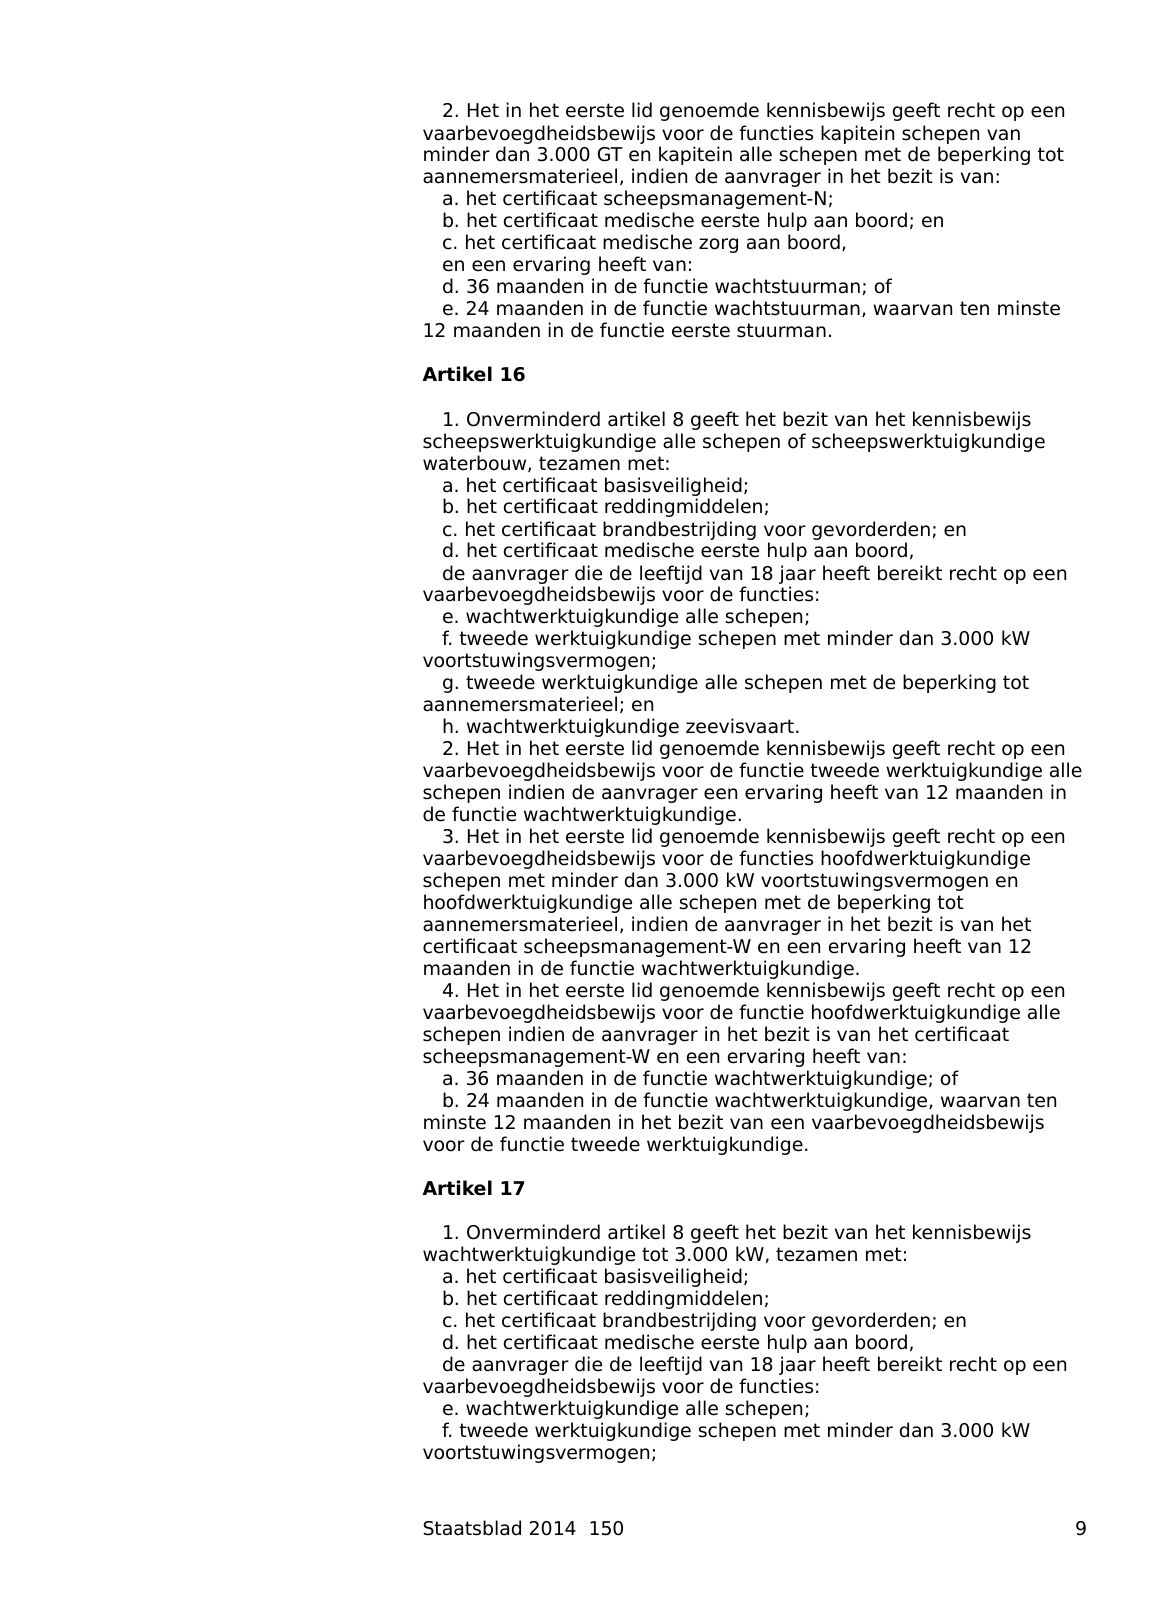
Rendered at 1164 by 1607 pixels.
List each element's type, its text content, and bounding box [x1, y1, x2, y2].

text a. 36 maanden in de functie wachtwerktuigkundige; of [422, 1068, 1087, 1090]
text en een ervaring heeft van: [422, 254, 1087, 276]
text b. het certificaat reddingmiddelen; [422, 496, 1087, 518]
text e. 24 maanden in de functie wachtstuurman, waarvan ten minste 12 maanden in de functie eerste stuurman. [422, 298, 1087, 342]
text 3. Het in het eerste lid genoemde kennisbewijs geeft recht op een vaarbevoegdheidsbewijs voor de functies hoofdwerktuigkundige schepen met minder dan 3.000 kW voortstuwingsvermogen en hoofdwerktuigkundige alle schepen met de beperking tot aannemersmaterieel, indien de aanvrager in het bezit is van het certificaat scheepsmanagement-W en een ervaring heeft van 12 maanden in de functie wachtwerktuigkundige. [422, 826, 1087, 980]
text b. het certificaat reddingmiddelen; [422, 1288, 1087, 1310]
text c. het certificaat medische zorg aan boord, [422, 232, 1087, 254]
text f. tweede werktuigkundige schepen met minder dan 3.000 kW voortstuwingsvermogen; [422, 628, 1087, 672]
text d. het certificaat medische eerste hulp aan boord, [422, 1332, 1087, 1354]
text e. wachtwerktuigkundige alle schepen; [422, 606, 1087, 628]
text g. tweede werktuigkundige alle schepen met de beperking tot aannemersmaterieel; en [422, 672, 1087, 716]
text 4. Het in het eerste lid genoemde kennisbewijs geeft recht op een vaarbevoegdheidsbewijs voor de functie hoofdwerktuigkundige alle schepen indien de aanvrager in het bezit is van het certificaat scheepsmanagement-W en een ervaring heeft van: [422, 980, 1087, 1068]
subtitle Artikel 16 [422, 364, 1087, 386]
text h. wachtwerktuigkundige zeevisvaart. [422, 716, 1087, 738]
text 2. Het in het eerste lid genoemde kennisbewijs geeft recht op een vaarbevoegdheidsbewijs voor de functie tweede werktuigkundige alle schepen indien de aanvrager een ervaring heeft van 12 maanden in de functie wachtwerktuigkundige. [422, 738, 1087, 826]
text 1. Onverminderd artikel 8 geeft het bezit van het kennisbewijs scheepswerktuigkundige alle schepen of scheepswerktuigkundige waterbouw, tezamen met: [422, 408, 1087, 474]
text 1. Onverminderd artikel 8 geeft het bezit van het kennisbewijs wachtwerktuigkundige tot 3.000 kW, tezamen met: [422, 1222, 1087, 1266]
text d. het certificaat medische eerste hulp aan boord, [422, 540, 1087, 562]
text de aanvrager die de leeftijd van 18 jaar heeft bereikt recht op een vaarbevoegdheidsbewijs voor de functies: [422, 1354, 1087, 1398]
text 2. Het in het eerste lid genoemde kennisbewijs geeft recht op een vaarbevoegdheidsbewijs voor de functies kapitein schepen van minder dan 3.000 GT en kapitein alle schepen met de beperking tot aannemersmaterieel, indien de aanvrager in het bezit is van: [422, 100, 1087, 188]
text e. wachtwerktuigkundige alle schepen; [422, 1398, 1087, 1420]
text b. 24 maanden in de functie wachtwerktuigkundige, waarvan ten minste 12 maanden in het bezit van een vaarbevoegdheidsbewijs voor de functie tweede werktuigkundige. [422, 1090, 1087, 1156]
text c. het certificaat brandbestrijding voor gevorderden; en [422, 1310, 1087, 1332]
text d. 36 maanden in de functie wachtstuurman; of [422, 276, 1087, 298]
text b. het certificaat medische eerste hulp aan boord; en [422, 210, 1087, 232]
text a. het certificaat basisveiligheid; [422, 1266, 1087, 1288]
text f. tweede werktuigkundige schepen met minder dan 3.000 kW voortstuwingsvermogen; [422, 1420, 1087, 1464]
text de aanvrager die de leeftijd van 18 jaar heeft bereikt recht op een vaarbevoegdheidsbewijs voor de functies: [422, 562, 1087, 606]
text a. het certificaat basisveiligheid; [422, 474, 1087, 496]
text a. het certificaat scheepsmanagement-N; [422, 188, 1087, 210]
text c. het certificaat brandbestrijding voor gevorderden; en [422, 518, 1087, 540]
subtitle Artikel 17 [422, 1178, 1087, 1200]
